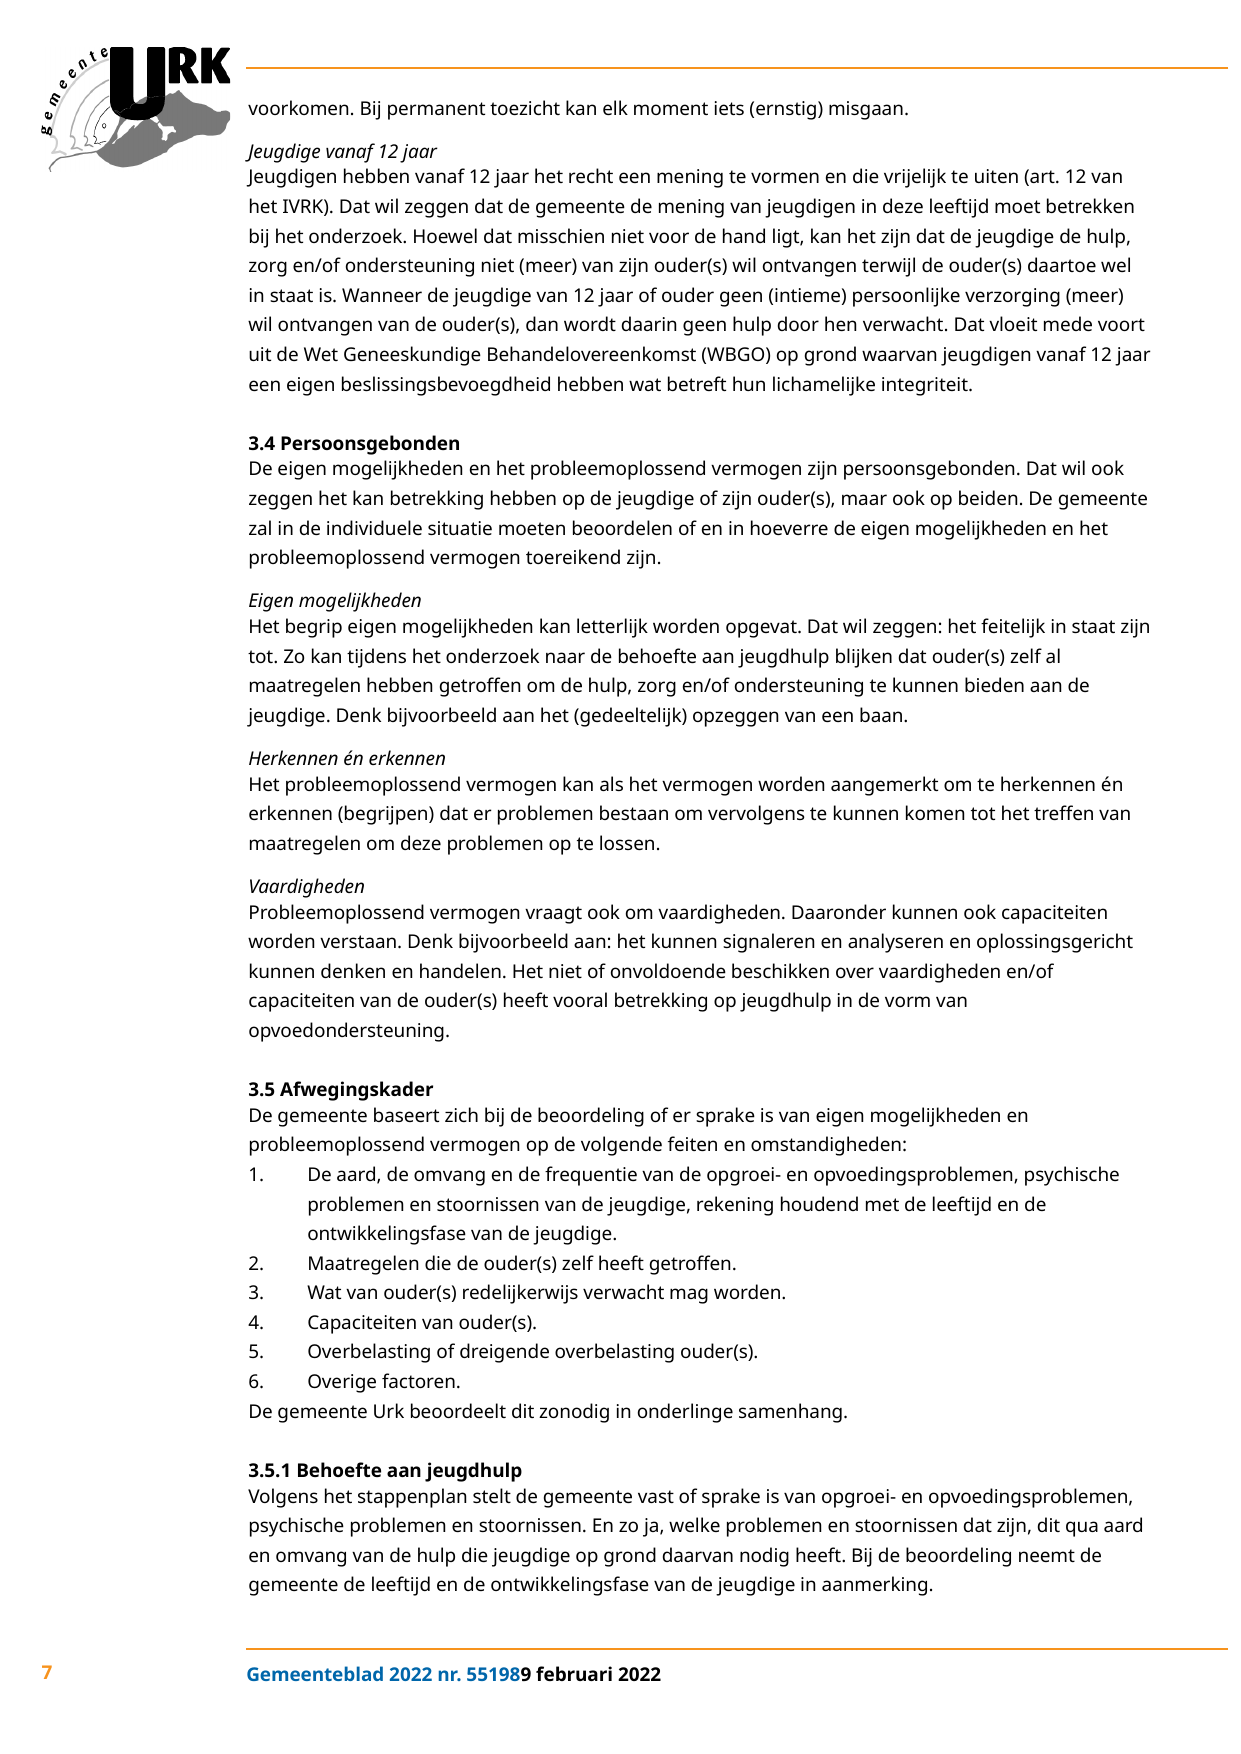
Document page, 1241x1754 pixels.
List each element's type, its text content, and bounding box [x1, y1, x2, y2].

list Maatregelen die de ouder(s) zelf heeft getroffen. [248, 1250, 1152, 1276]
list Wat van ouder(s) redelijkerwijs verwacht mag worden. [248, 1279, 1152, 1305]
text De gemeente Urk beoordeelt dit zonodig in onderlinge samenhang. [248, 1398, 1152, 1424]
text 3.5 Afwegingskader [248, 1076, 1152, 1102]
list Overbelasting of dreigende overbelasting ouder(s). [248, 1339, 1152, 1364]
text De gemeente baseert zich bij de beoordeling of er sprake is van eigen mogelijkheden en probleemoplossend vermogen op de volgende feiten en omstandigheden: [248, 1102, 1152, 1157]
list De aard, de omvang en de frequentie van de opgroei- en opvoedingsproblemen, psychische problemen en stoornissen van de jeugdige, rekening houdend met de leeftijd en de ontwikkelingsfase van de jeugdige. [248, 1161, 1152, 1246]
text Het begrip eigen mogelijkheden kan letterlijk worden opgevat. Dat wil zeggen: het feitelijk in staat zijn tot. Zo kan tijdens het onderzoek naar de behoefte aan jeugdhulp blijken dat ouder(s) zelf al maatregelen hebben getroffen om de hulp, zorg en/of ondersteuning te kunnen bieden aan de jeugdige. Denk bijvoorbeeld aan het (gedeeltelijk) opzeggen van een baan. [248, 613, 1152, 728]
text Jeugdigen hebben vanaf 12 jaar het recht een mening te vormen en die vrijelijk te uiten (art. 12 van het IVRK). Dat wil zeggen dat de gemeente de mening van jeugdigen in deze leeftijd moet betrekken bij het onderzoek. Hoewel dat misschien niet voor de hand ligt, kan het zijn dat de jeugdige de hulp, zorg en/of ondersteuning niet (meer) van zijn ouder(s) wil ontvangen terwijl de ouder(s) daartoe wel in staat is. Wanneer de jeugdige van 12 jaar of ouder geen (intieme) persoonlijke verzorging (meer) wil ontvangen van de ouder(s), dan wordt daarin geen hulp door hen verwacht. Dat vloeit mede voort uit de Wet Geneeskundige Behandelovereenkomst (WBGO) op grond waarvan jeugdigen vanaf 12 jaar een eigen beslissingsbevoegdheid hebben wat betreft hun lichamelijke integriteit. [248, 164, 1152, 396]
text Probleemoplossend vermogen vraagt ook om vaardigheden. Daaronder kunnen ook capaciteiten worden verstaan. Denk bijvoorbeeld aan: het kunnen signaleren en analyseren en oplossingsgericht kunnen denken en handelen. Het niet of onvoldoende beschikken over vaardigheden en/of capaciteiten van de ouder(s) heeft vooral betrekking op jeugdhulp in de vorm van opvoedondersteuning. [248, 899, 1152, 1043]
picture [41, 47, 231, 172]
text Eigen mogelijkheden [248, 587, 1152, 613]
text Jeugdige vanaf 12 jaar [248, 138, 1152, 164]
text Vaardigheden [248, 873, 1152, 899]
text Herkennen én erkennen [248, 745, 1152, 771]
list Overige factoren. [248, 1368, 1152, 1394]
text Volgens het stappenplan stelt de gemeente vast of sprake is van opgroei- en opvoedingsproblemen, psychische problemen en stoornissen. En zo ja, welke problemen en stoornissen dat zijn, dit qua aard en omvang van de hulp die jeugdige op grond daarvan nodig heeft. Bij de beoordeling neemt de gemeente de leeftijd en de ontwikkelingsfase van de jeugdige in aanmerking. [248, 1483, 1152, 1597]
text Het probleemoplossend vermogen kan als het vermogen worden aangemerkt om te herkennen én erkennen (begrijpen) dat er problemen bestaan om vervolgens te kunnen komen tot het treffen van maatregelen om deze problemen op te lossen. [248, 771, 1152, 856]
text 3.4 Persoonsgebonden [248, 430, 1152, 456]
list Capaciteiten van ouder(s). [248, 1309, 1152, 1335]
text voorkomen. Bij permanent toezicht kan elk moment iets (ernstig) misgaan. [248, 95, 1152, 121]
text 3.5.1 Behoefte aan jeugdhulp [248, 1457, 1152, 1483]
text De eigen mogelijkheden en het probleemoplossend vermogen zijn persoonsgebonden. Dat wil ook zeggen het kan betrekking hebben op de jeugdige of zijn ouder(s), maar ook op beiden. De gemeente zal in de individuele situatie moeten beoordelen of en in hoeverre de eigen mogelijkheden en het probleemoplossend vermogen toereikend zijn. [248, 456, 1152, 570]
